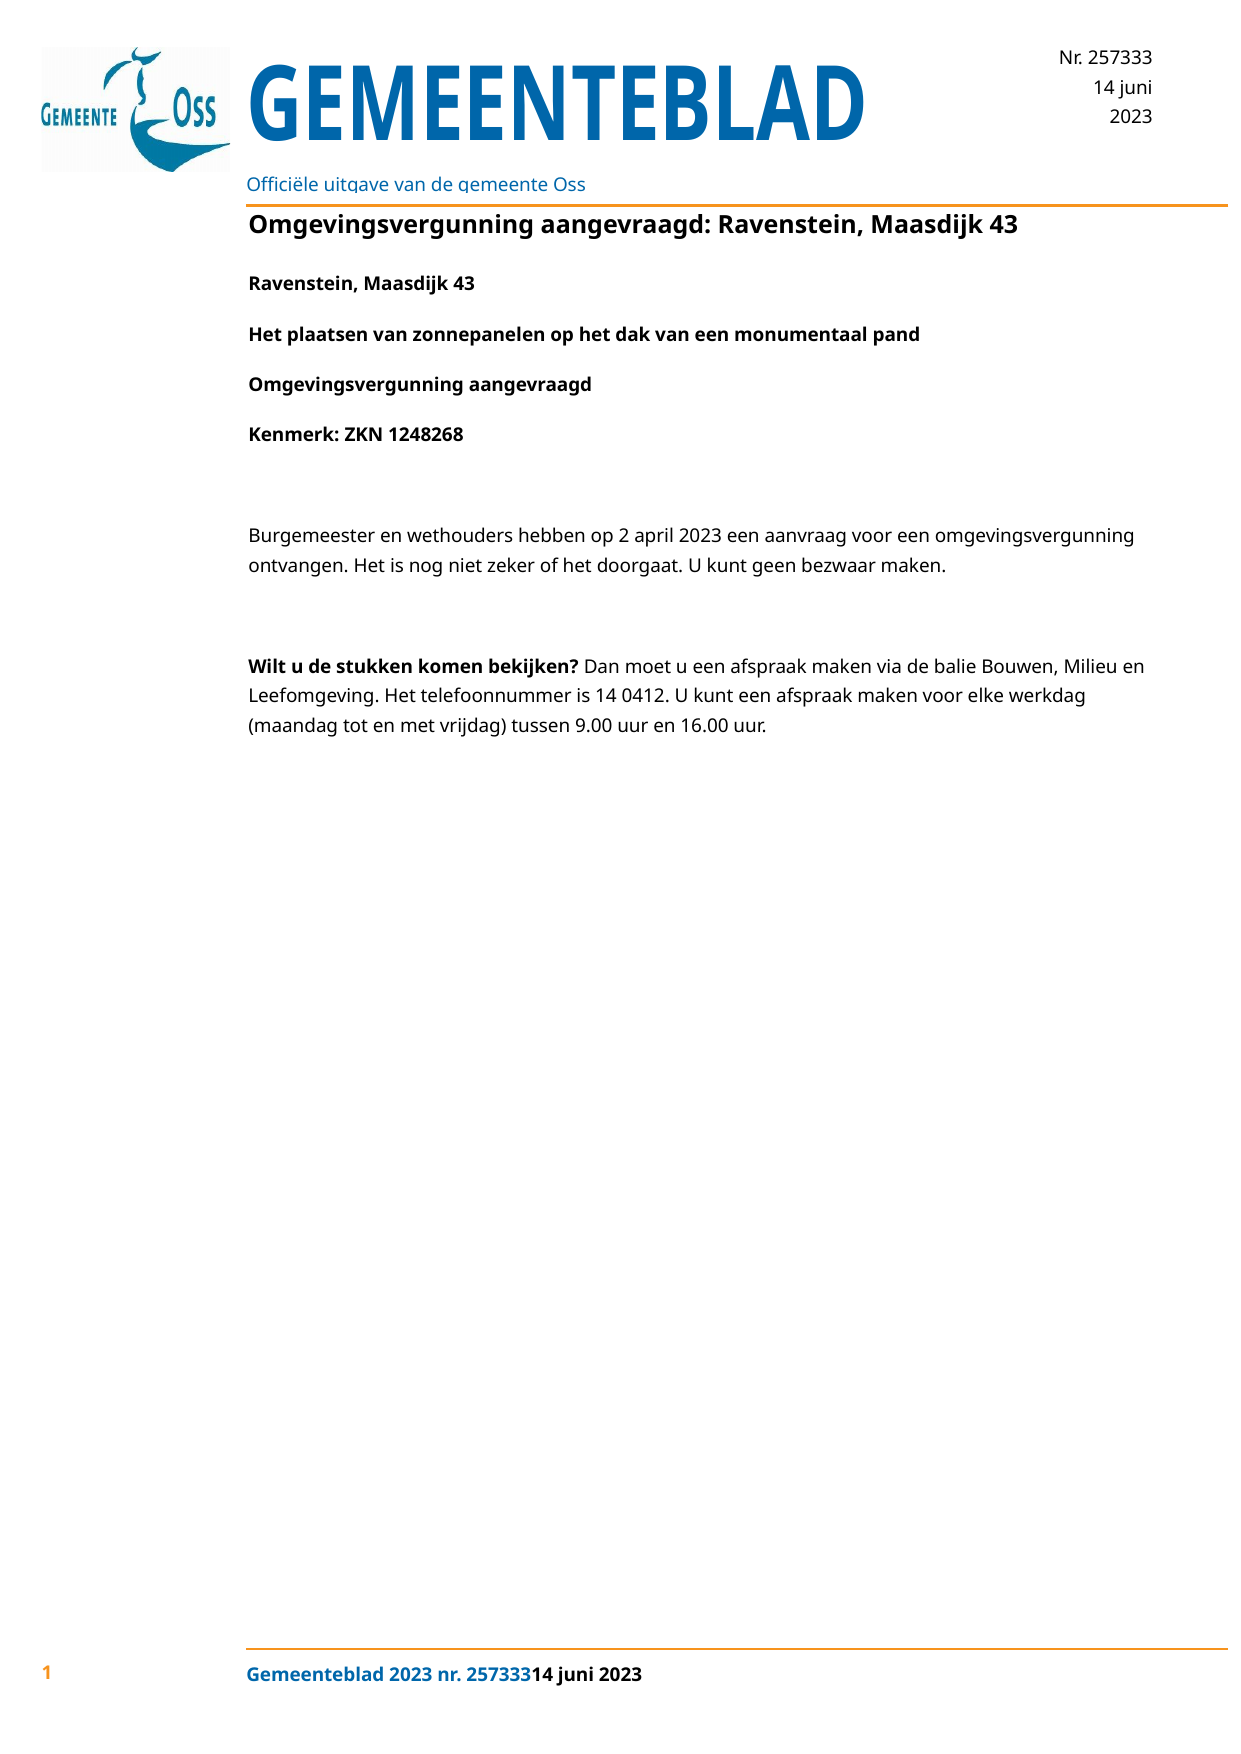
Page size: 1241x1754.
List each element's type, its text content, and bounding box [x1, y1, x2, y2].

text Omgevingsvergunning aangevraagd [248, 371, 1152, 397]
text Omgevingsvergunning aangevraagd: Ravenstein, Maasdijk 43 [248, 207, 1152, 241]
picture [41, 47, 231, 172]
text Kenmerk: ZKN 1248268 [248, 422, 1152, 447]
text Het plaatsen van zonnepanelen op het dak van een monumentaal pand [248, 321, 1152, 346]
text Ravenstein, Maasdijk 43 [248, 270, 1152, 296]
text Wilt u de stukken komen bekijken? Dan moet u een afspraak maken via de balie Bouwen, Milieu en Leefomgeving. Het telefoonnummer is 14 0412. U kunt een afspraak maken voor elke werkdag (maandag tot en met vrijdag) tussen 9.00 uur en 16.00 uur. [248, 653, 1152, 738]
text Burgemeester en wethouders hebben op 2 april 2023 een aanvraag voor een omgevingsvergunning ontvangen. Het is nog niet zeker of het doorgaat. U kunt geen bezwaar maken. [248, 522, 1152, 578]
